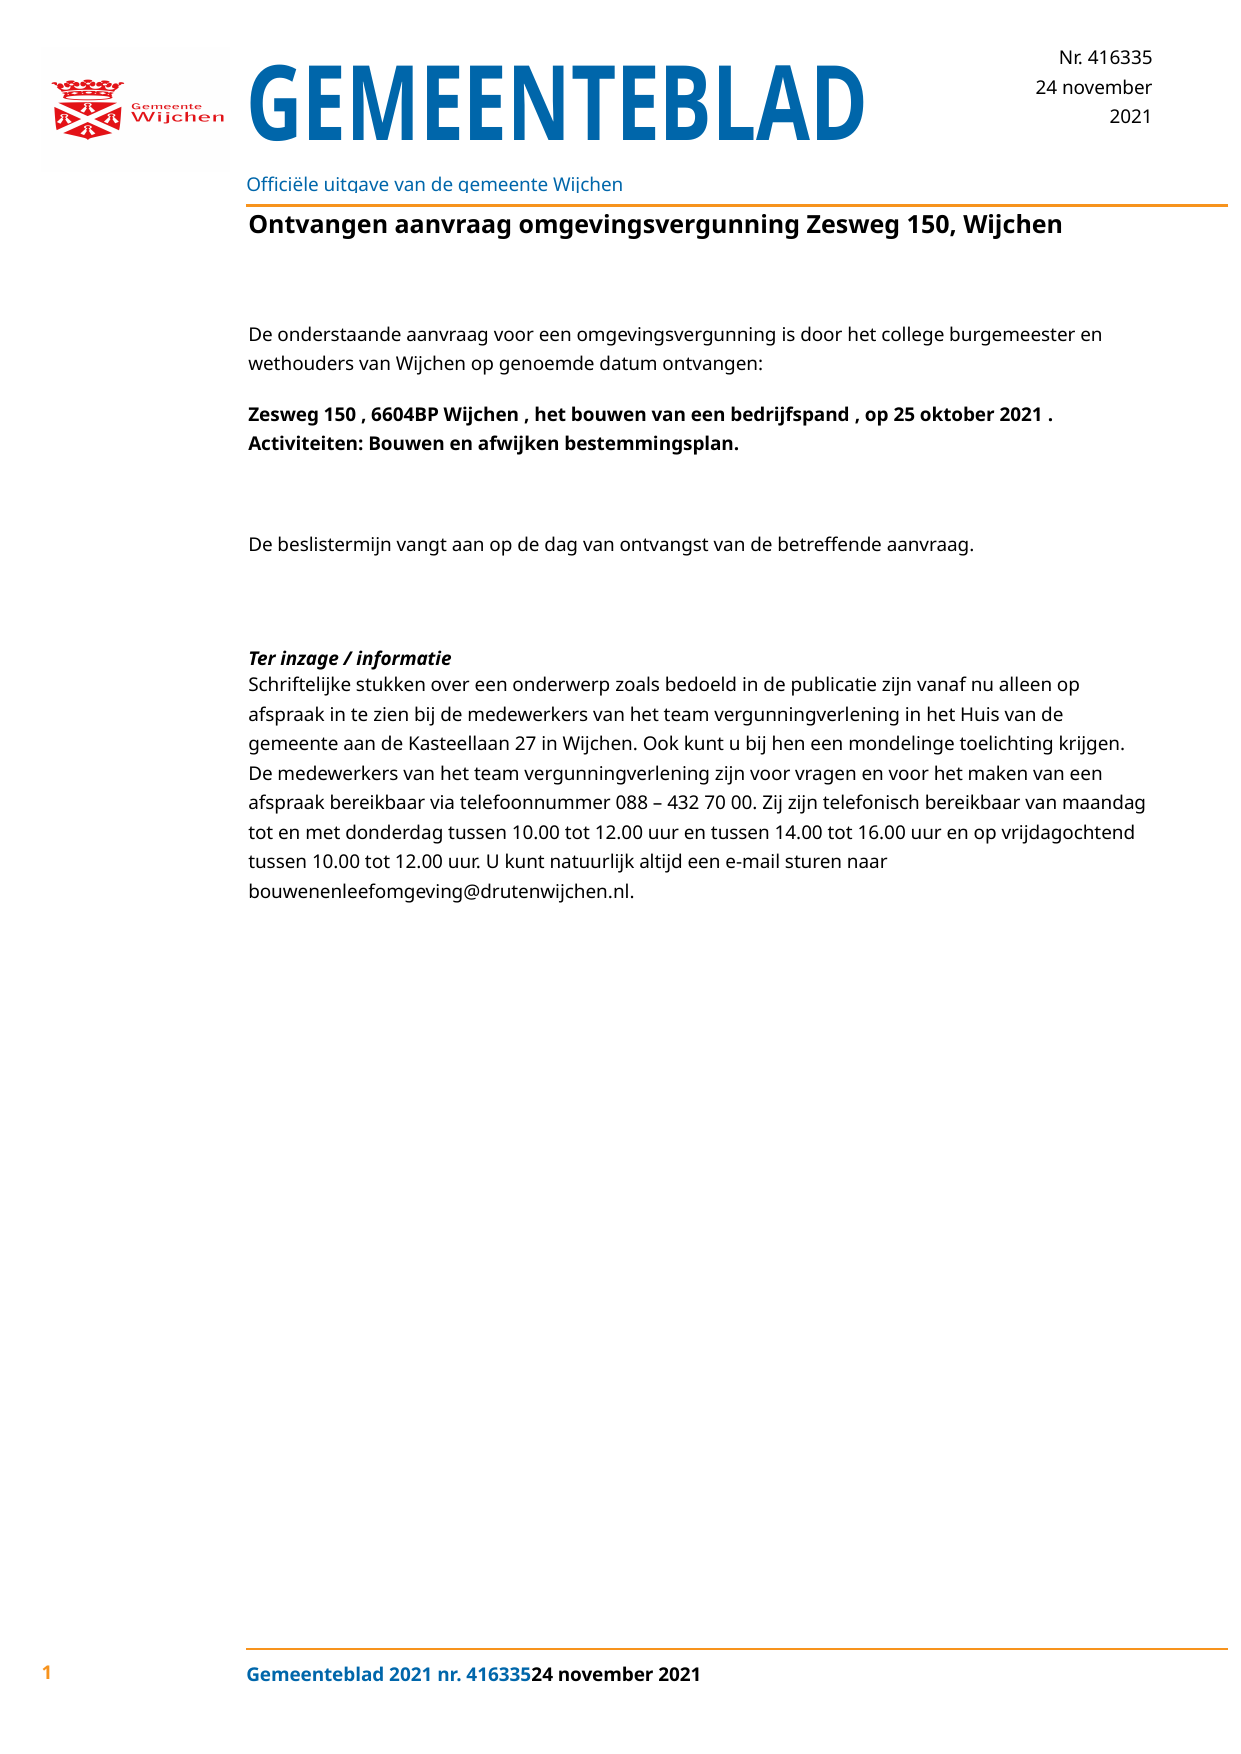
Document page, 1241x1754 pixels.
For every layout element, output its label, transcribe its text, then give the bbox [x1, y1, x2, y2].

picture [41, 47, 231, 172]
text Schriftelijke stukken over een onderwerp zoals bedoeld in de publicatie zijn vanaf nu alleen op afspraak in te zien bij de medewerkers van het team vergunningverlening in het Huis van de gemeente aan de Kasteellaan 27 in Wijchen. Ook kunt u bij hen een mondelinge toelichting krijgen. De medewerkers van het team vergunningverlening zijn voor vragen en voor het maken van een afspraak bereikbaar via telefoonnummer 088 – 432 70 00. Zij zijn telefonisch bereikbaar van maandag tot en met donderdag tussen 10.00 tot 12.00 uur en tussen 14.00 tot 16.00 uur en op vrijdagochtend tussen 10.00 tot 12.00 uur. U kunt natuurlijk altijd een e-mail sturen naar bouwenenleefomgeving@drutenwijchen.nl. [248, 671, 1152, 904]
text De onderstaande aanvraag voor een omgevingsvergunning is door het college burgemeester en wethouders van Wijchen op genoemde datum ontvangen: [248, 321, 1152, 376]
text Zesweg 150 , 6604BP Wijchen , het bouwen van een bedrijfspand , op 25 oktober 2021 . Activiteiten: Bouwen en afwijken bestemmingsplan. [248, 401, 1152, 456]
text Ontvangen aanvraag omgevingsvergunning Zesweg 150, Wijchen [248, 207, 1152, 241]
text Ter inzage / informatie [248, 646, 1152, 671]
text De beslistermijn vangt aan op de dag van ontvangst van de betreffende aanvraag. [248, 531, 1152, 557]
